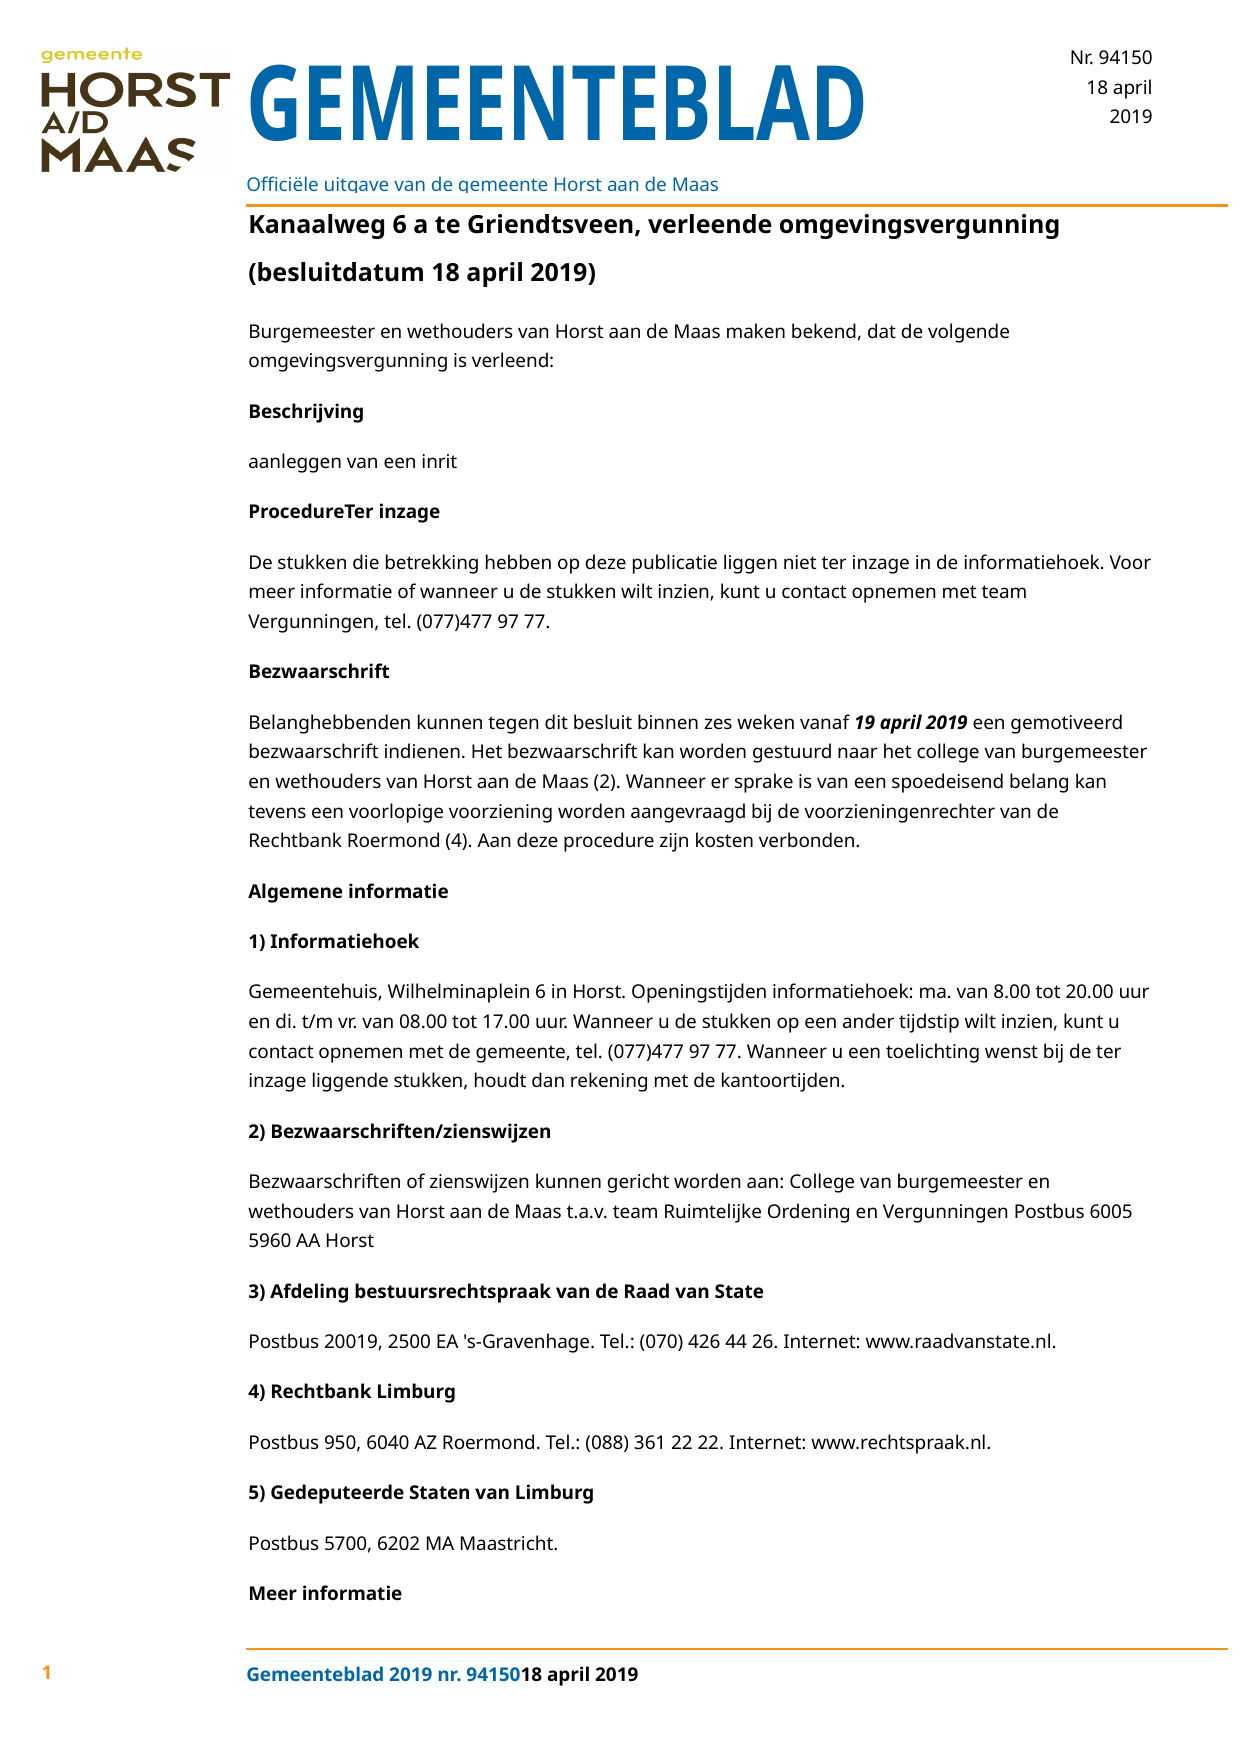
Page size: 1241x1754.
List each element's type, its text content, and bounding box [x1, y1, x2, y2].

text Belanghebbenden kunnen tegen dit besluit binnen zes weken vanaf 19 april 2019 een gemotiveerd bezwaarschrift indienen. Het bezwaarschrift kan worden gestuurd naar het college van burgemeester en wethouders van Horst aan de Maas (2). Wanneer er sprake is van een spoedeisend belang kan tevens een voorlopige voorziening worden aangevraagd bij de voorzieningenrechter van de Rechtbank Roermond (4). Aan deze procedure zijn kosten verbonden. [248, 709, 1152, 853]
text Postbus 20019, 2500 EA 's-Gravenhage. Tel.: (070) 426 44 26. Internet: www.raadvanstate.nl. [248, 1328, 1152, 1354]
text 4) Rechtbank Limburg [248, 1379, 1152, 1404]
text 2) Bezwaarschriften/zienswijzen [248, 1118, 1152, 1144]
text ProcedureTer inzage [248, 499, 1152, 524]
text Gemeentehuis, Wilhelminaplein 6 in Horst. Openingstijden informatiehoek: ma. van 8.00 tot 20.00 uur en di. t/m vr. van 08.00 tot 17.00 uur. Wanneer u de stukken op een ander tijdstip wilt inzien, kunt u contact opnemen met de gemeente, tel. (077)477 97 77. Wanneer u een toelichting wenst bij de ter inzage liggende stukken, houdt dan rekening met de kantoortijden. [248, 979, 1152, 1093]
text Beschrijving [248, 398, 1152, 424]
text Burgemeester en wethouders van Horst aan de Maas maken bekend, dat de volgende omgevingsvergunning is verleend: [248, 318, 1152, 373]
text Postbus 950, 6040 AZ Roermond. Tel.: (088) 361 22 22. Internet: www.rechtspraak.nl. [248, 1429, 1152, 1455]
text Meer informatie [248, 1580, 1152, 1606]
text De stukken die betrekking hebben op deze publicatie liggen niet ter inzage in de informatiehoek. Voor meer informatie of wanneer u de stukken wilt inzien, kunt u contact opnemen met team Vergunningen, tel. (077)477 97 77. [248, 549, 1152, 634]
text 5) Gedeputeerde Staten van Limburg [248, 1479, 1152, 1505]
text aanleggen van een inrit [248, 448, 1152, 474]
picture [41, 47, 231, 172]
text Bezwaarschrift [248, 659, 1152, 684]
text Kanaalweg 6 a te Griendtsveen, verleende omgevingsvergunning (besluitdatum 18 april 2019) [248, 207, 1152, 288]
text Postbus 5700, 6202 MA Maastricht. [248, 1530, 1152, 1556]
text 1) Informatiehoek [248, 928, 1152, 954]
text 3) Afdeling bestuursrechtspraak van de Raad van State [248, 1278, 1152, 1304]
text Bezwaarschriften of zienswijzen kunnen gericht worden aan: College van burgemeester en wethouders van Horst aan de Maas t.a.v. team Ruimtelijke Ordening en Vergunningen Postbus 6005 5960 AA Horst [248, 1168, 1152, 1253]
text Algemene informatie [248, 878, 1152, 904]
